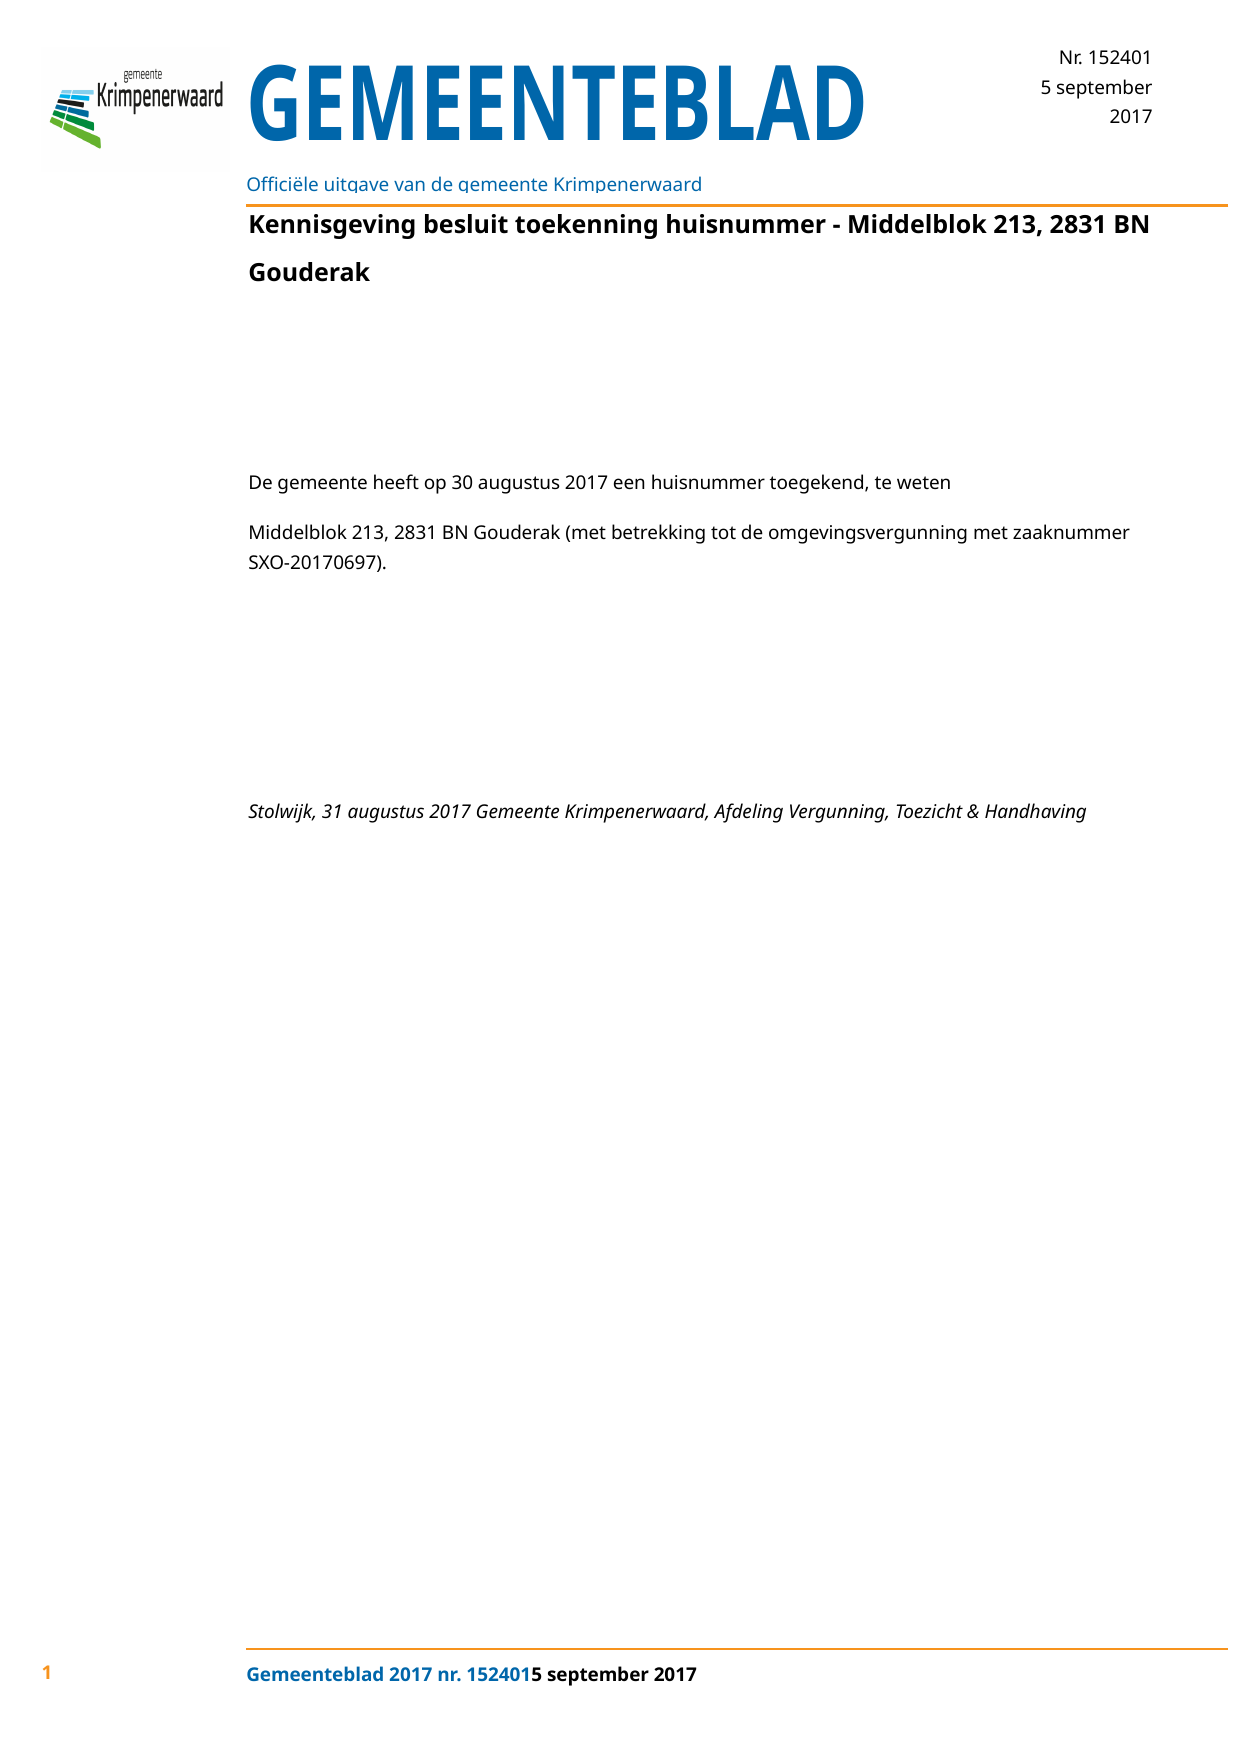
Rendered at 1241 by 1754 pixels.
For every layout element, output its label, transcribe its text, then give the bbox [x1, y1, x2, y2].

text Kennisgeving besluit toekenning huisnummer - Middelblok 213, 2831 BN Gouderak [248, 207, 1152, 288]
text Middelblok 213, 2831 BN Gouderak (met betrekking tot de omgevingsvergunning met zaaknummer SXO-20170697). [248, 519, 1152, 575]
picture [41, 47, 231, 172]
text Stolwijk, 31 augustus 2017 Gemeente Krimpenerwaard, Afdeling Vergunning, Toezicht & Handhaving [248, 799, 1152, 824]
text De gemeente heeft op 30 augustus 2017 een huisnummer toegekend, te weten [248, 469, 1152, 495]
